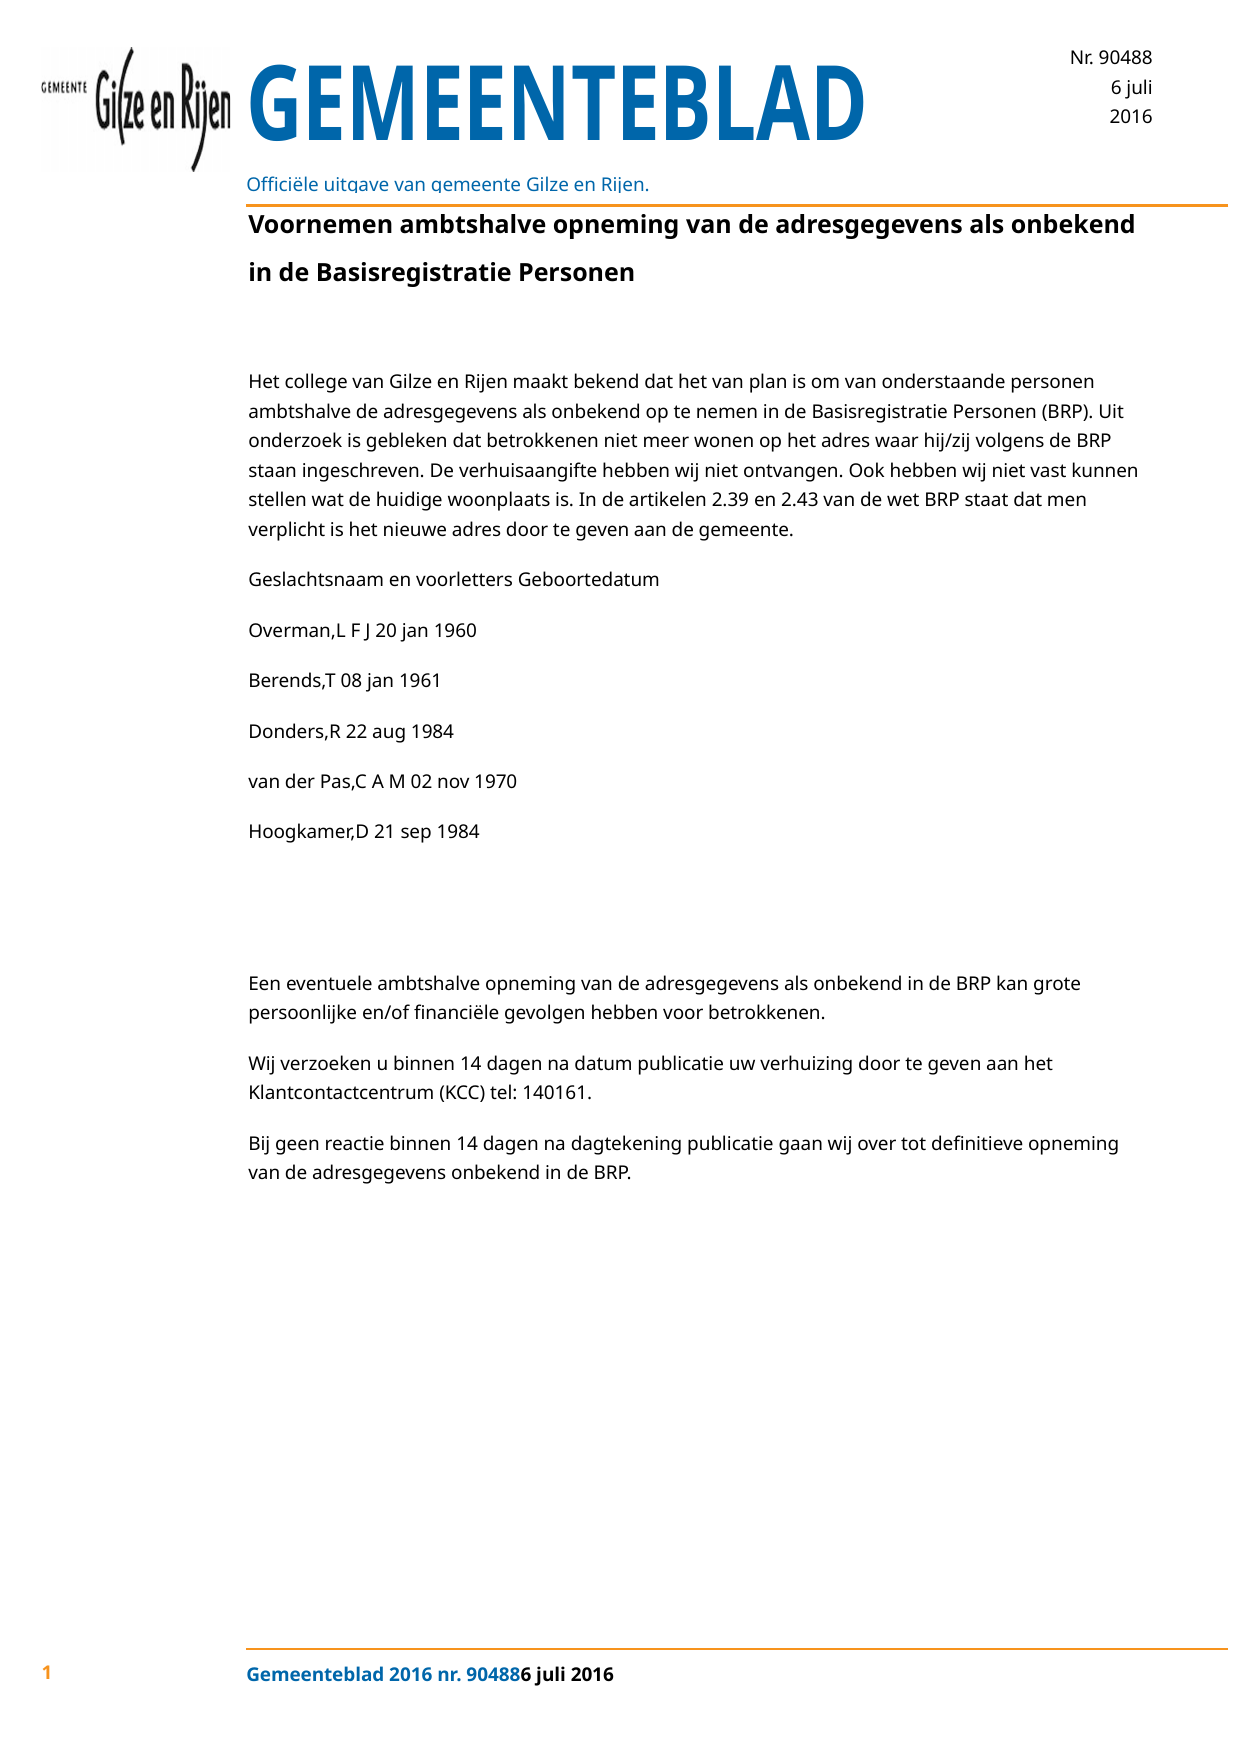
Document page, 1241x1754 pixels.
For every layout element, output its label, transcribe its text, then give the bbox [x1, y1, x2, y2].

picture [41, 47, 231, 172]
text Overman,L F J 20 jan 1960 [248, 617, 1152, 643]
text Bij geen reactie binnen 14 dagen na dagtekening publicatie gaan wij over tot definitieve opneming van de adresgegevens onbekend in de BRP. [248, 1130, 1152, 1185]
text Berends,T 08 jan 1961 [248, 667, 1152, 693]
text Het college van Gilze en Rijen maakt bekend dat het van plan is om van onderstaande personen ambtshalve de adresgegevens als onbekend op te nemen in de Basisregistratie Personen (BRP). Uit onderzoek is gebleken dat betrokkenen niet meer wonen op het adres waar hij/zij volgens de BRP staan ingeschreven. De verhuisaangifte hebben wij niet ontvangen. Ook hebben wij niet vast kunnen stellen wat de huidige woonplaats is. In de artikelen 2.39 en 2.43 van de wet BRP staat dat men verplicht is het nieuwe adres door te geven aan de gemeente. [248, 368, 1152, 542]
text Wij verzoeken u binnen 14 dagen na datum publicatie uw verhuizing door te geven aan het Klantcontactcentrum (KCC) tel: 140161. [248, 1050, 1152, 1105]
text Geslachtsnaam en voorletters Geboortedatum [248, 567, 1152, 592]
text Hoogkamer,D 21 sep 1984 [248, 819, 1152, 844]
text Een eventuele ambtshalve opneming van de adresgegevens als onbekend in de BRP kan grote persoonlijke en/of financiële gevolgen hebben voor betrokkenen. [248, 970, 1152, 1025]
text Voornemen ambtshalve opneming van de adresgegevens als onbekend in de Basisregistratie Personen [248, 207, 1152, 288]
text van der Pas,C A M 02 nov 1970 [248, 768, 1152, 794]
text Donders,R 22 aug 1984 [248, 718, 1152, 744]
